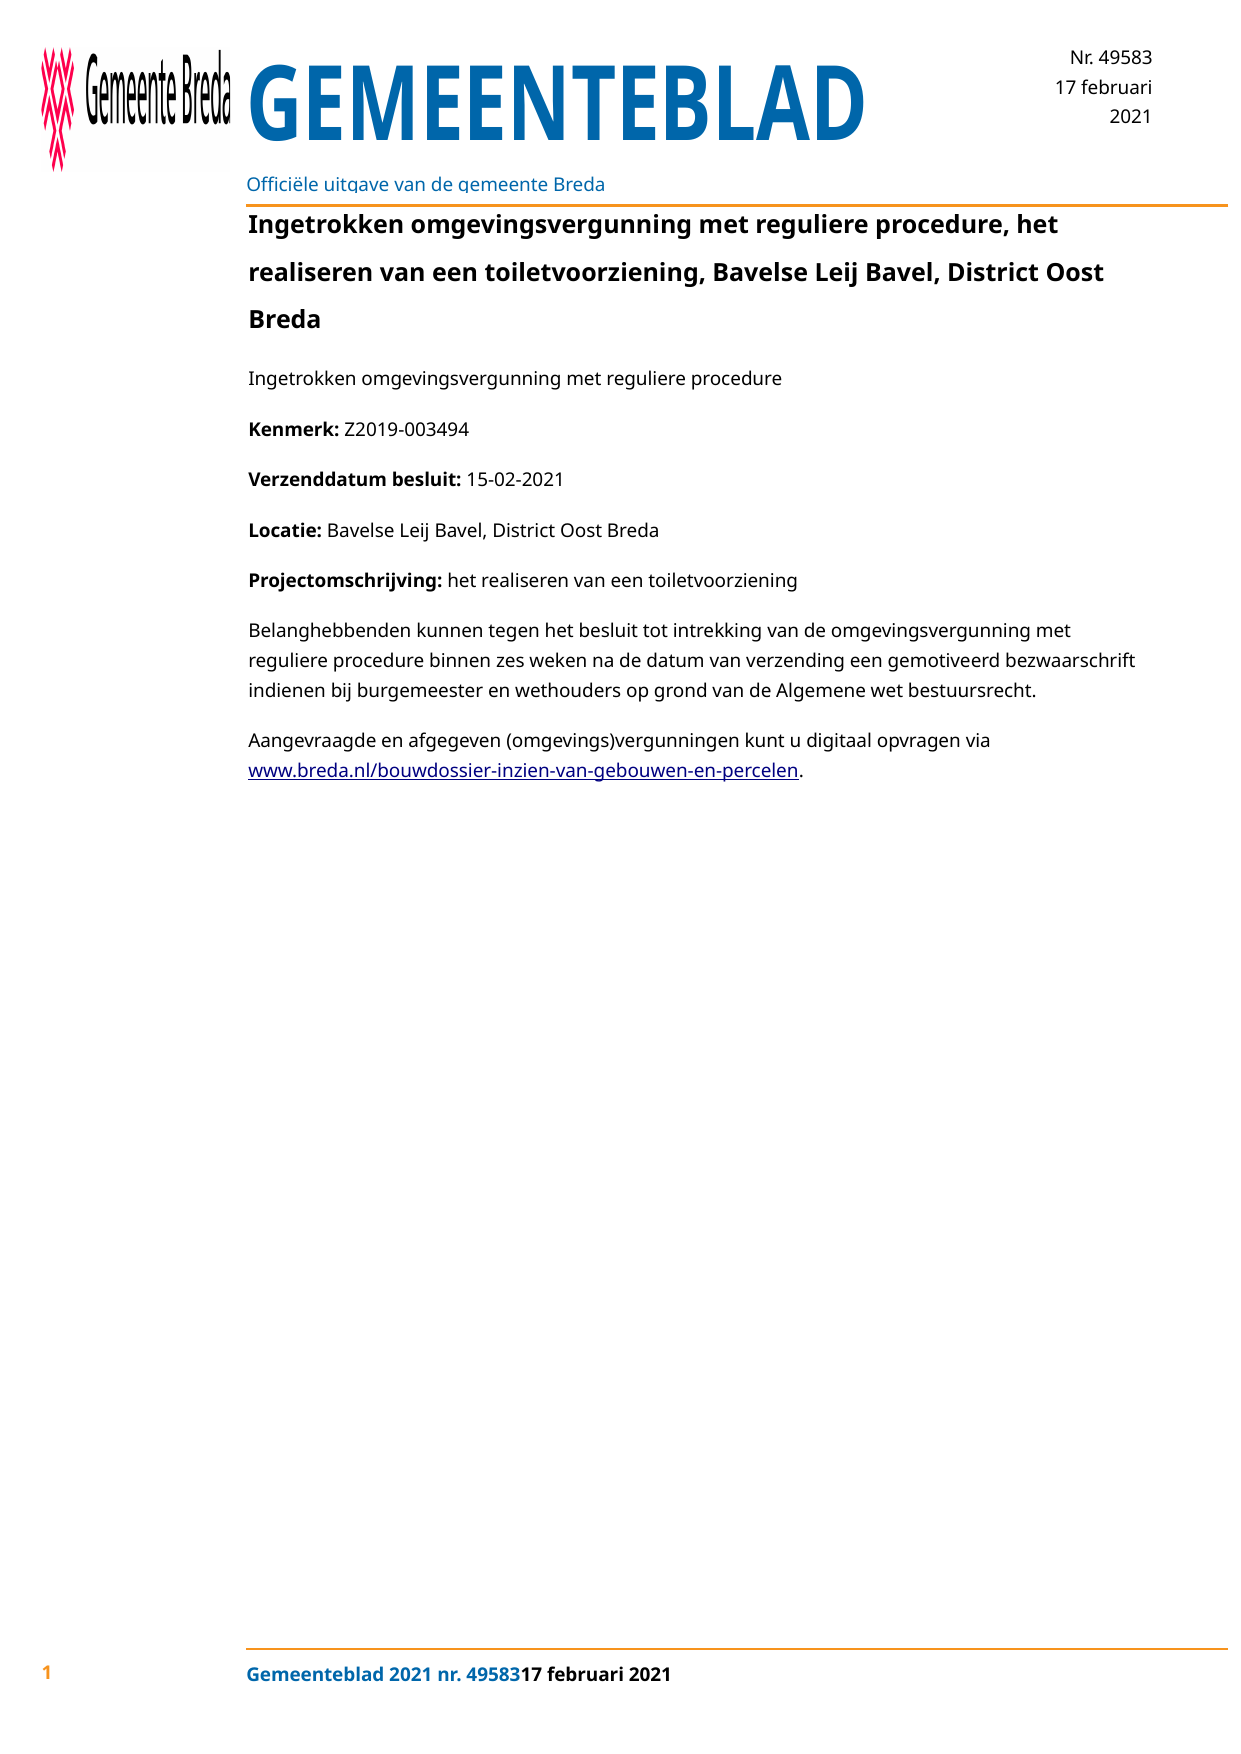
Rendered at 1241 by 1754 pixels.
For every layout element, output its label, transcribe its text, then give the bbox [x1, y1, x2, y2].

text Kenmerk: Z2019-003494 [248, 416, 1152, 442]
text Projectomschrijving: het realiseren van een toiletvoorziening [248, 567, 1152, 593]
text Locatie: Bavelse Leij Bavel, District Oost Breda [248, 517, 1152, 542]
text Ingetrokken omgevingsvergunning met reguliere procedure [248, 366, 1152, 391]
picture [41, 47, 231, 172]
text Aangevraagde en afgegeven (omgevings)vergunningen kunt u digitaal opvragen via www.breda.nl/bouwdossier-inzien-van-gebouwen-en-percelen. [248, 727, 1152, 782]
text Ingetrokken omgevingsvergunning met reguliere procedure, het realiseren van een toiletvoorziening, Bavelse Leij Bavel, District Oost Breda [248, 207, 1152, 336]
text Belanghebbenden kunnen tegen het besluit tot intrekking van de omgevingsvergunning met reguliere procedure binnen zes weken na de datum van verzending een gemotiveerd bezwaarschrift indienen bij burgemeester en wethouders op grond van de Algemene wet bestuursrecht. [248, 618, 1152, 702]
text Verzenddatum besluit: 15-02-2021 [248, 466, 1152, 492]
